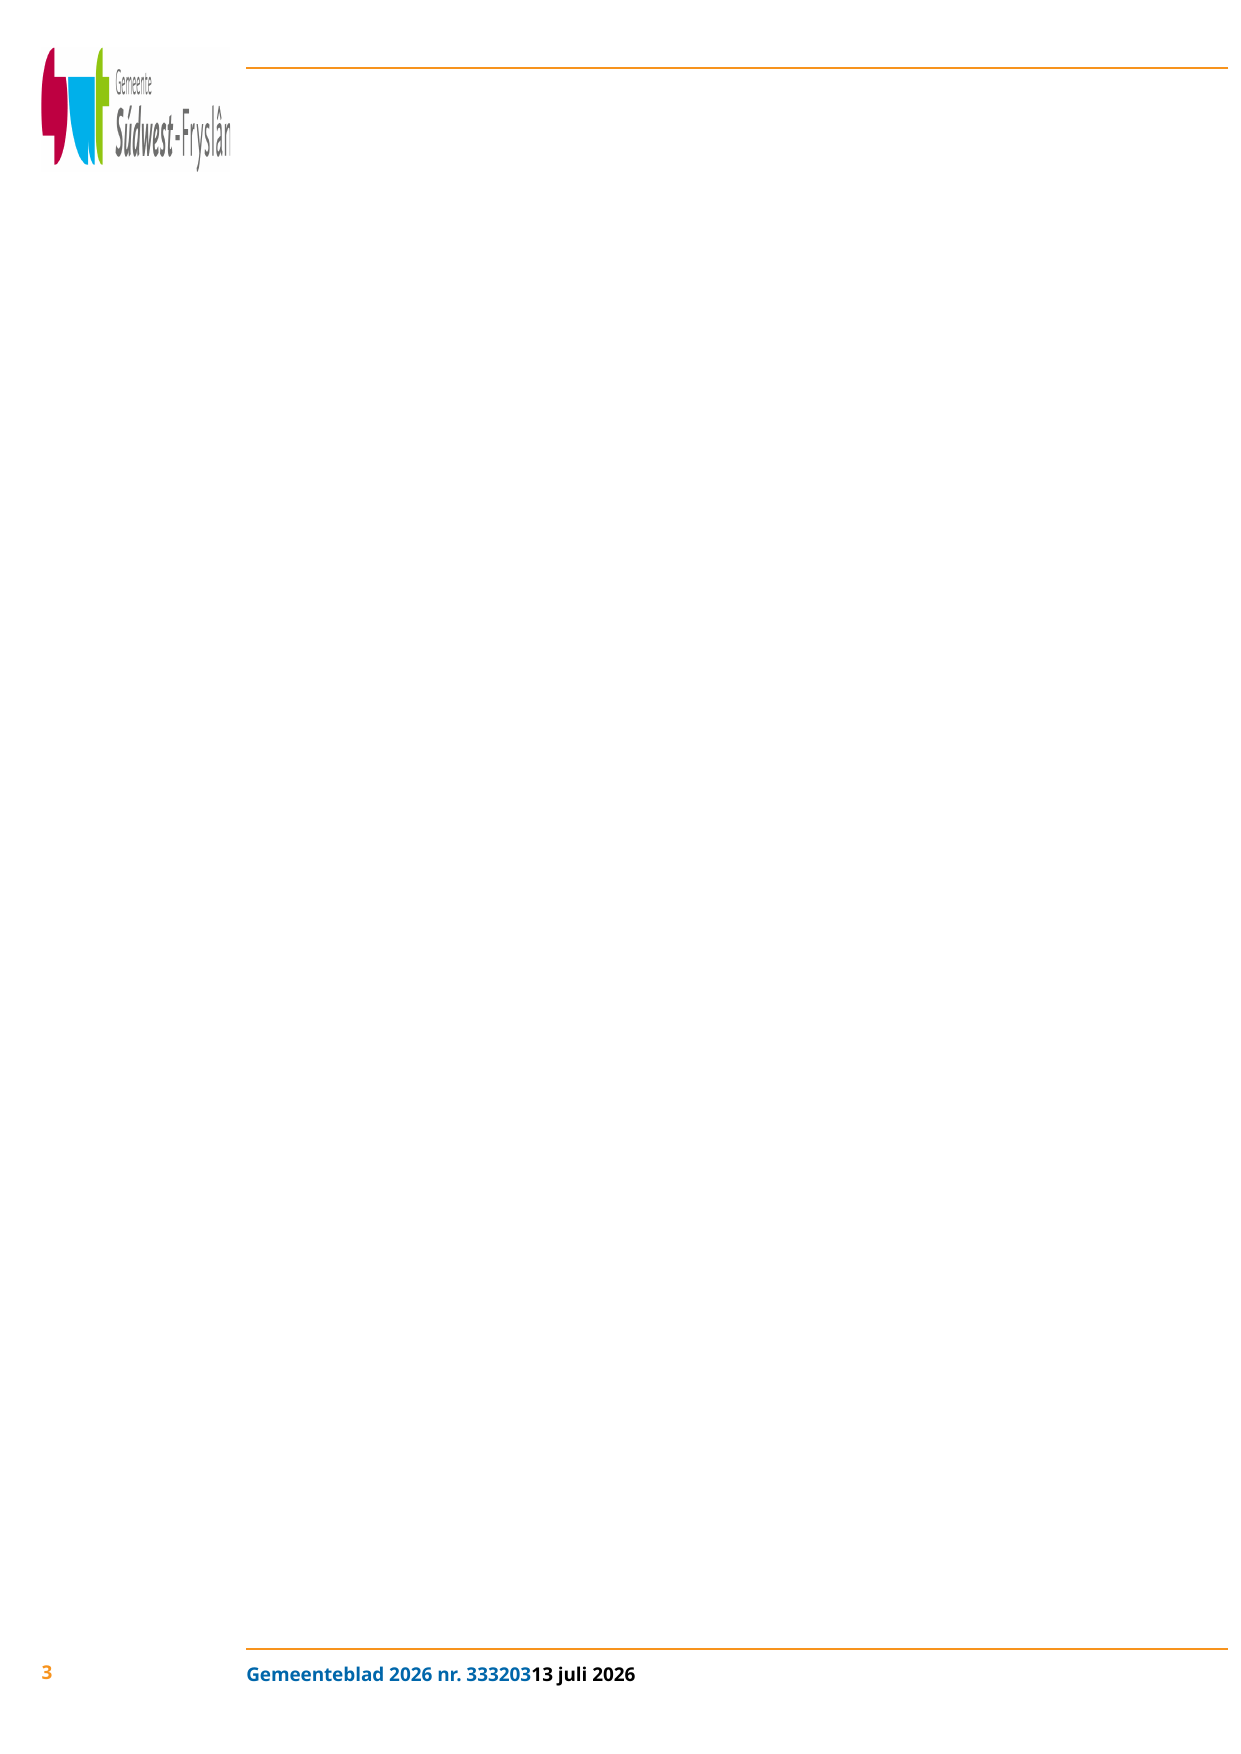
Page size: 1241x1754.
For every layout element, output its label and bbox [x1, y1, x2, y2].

picture [41, 47, 231, 172]
